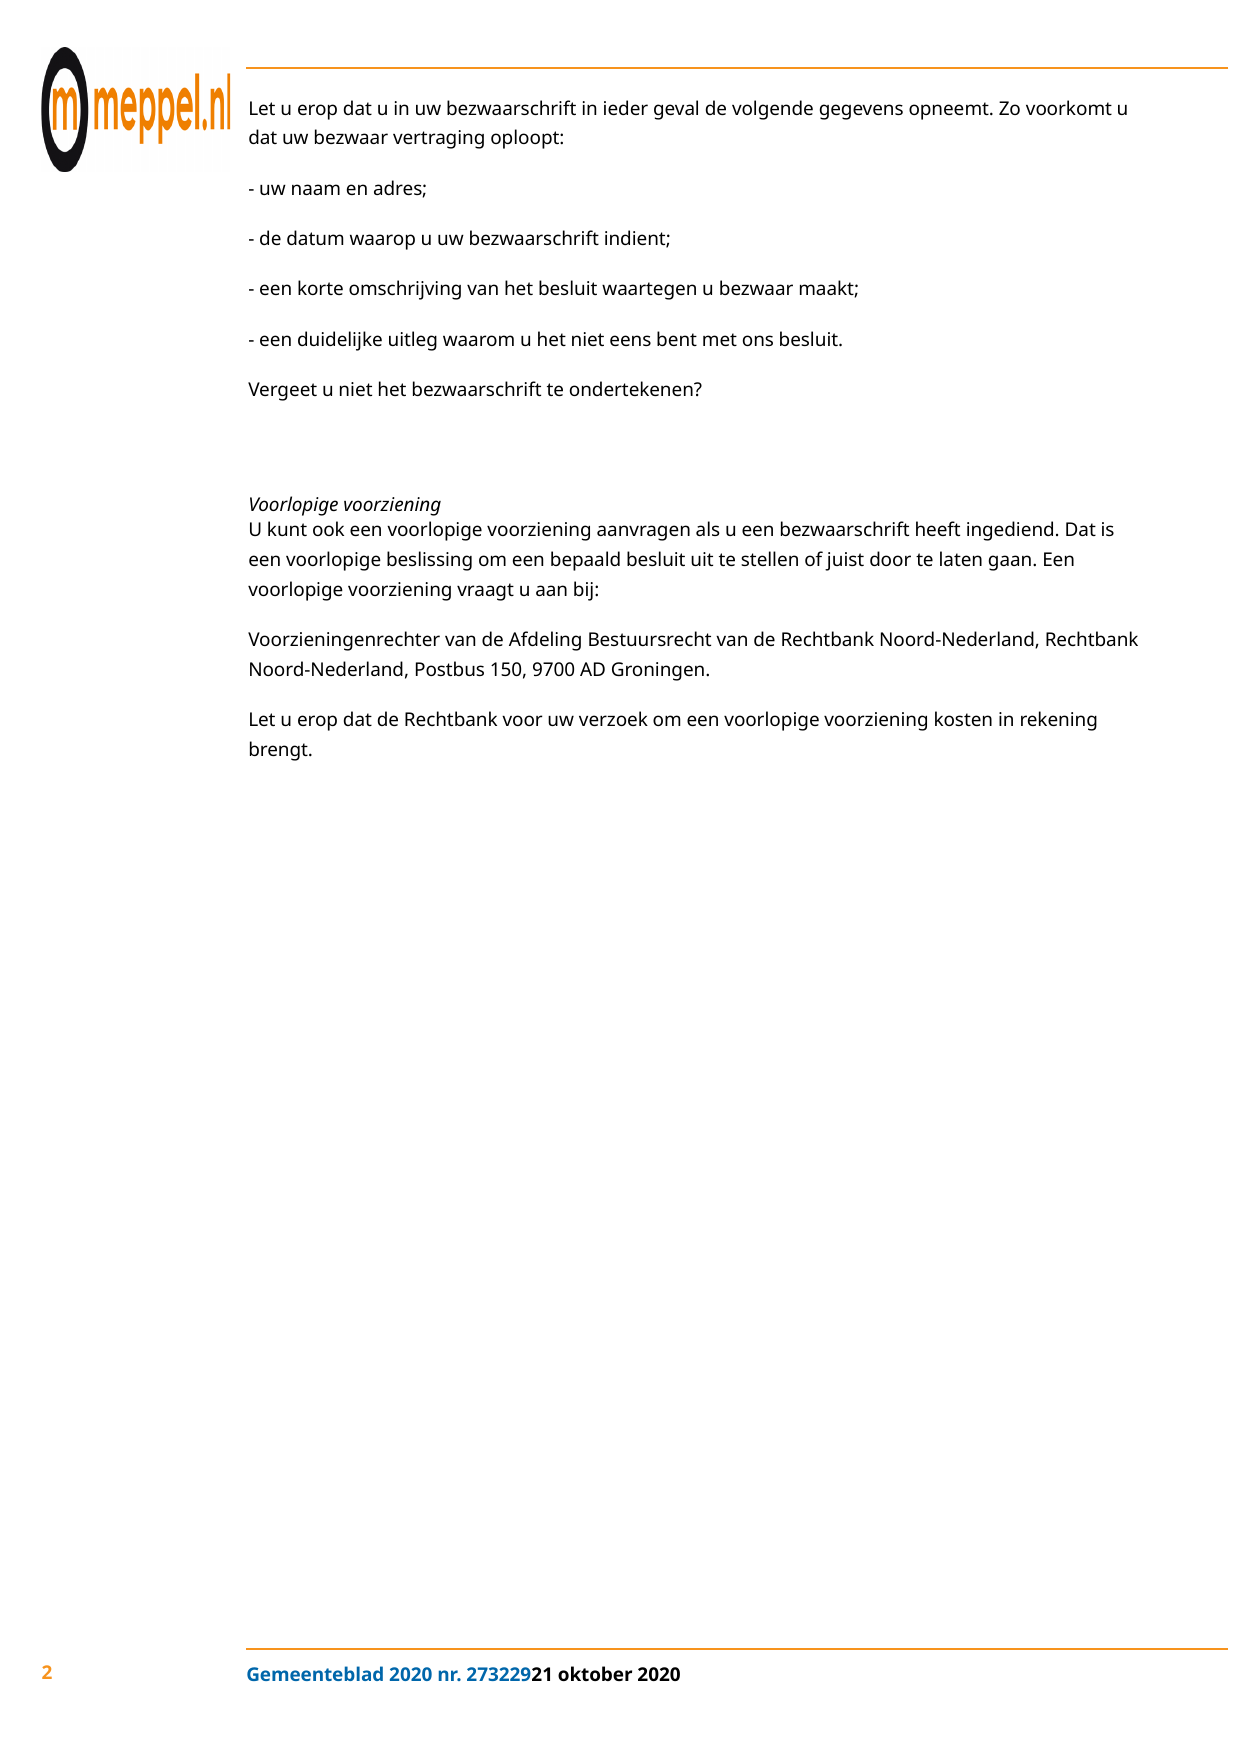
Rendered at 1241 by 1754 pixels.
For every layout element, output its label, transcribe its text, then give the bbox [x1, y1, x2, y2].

text - de datum waarop u uw bezwaarschrift indient; [248, 225, 1152, 251]
text Let u erop dat de Rechtbank voor uw verzoek om een voorlopige voorziening kosten in rekening brengt. [248, 706, 1152, 761]
text - een duidelijke uitleg waarom u het niet eens bent met ons besluit. [248, 326, 1152, 352]
text - een korte omschrijving van het besluit waartegen u bezwaar maakt; [248, 276, 1152, 301]
picture [41, 47, 231, 172]
text Let u erop dat u in uw bezwaarschrift in ieder geval de volgende gegevens opneemt. Zo voorkomt u dat uw bezwaar vertraging oploopt: [248, 95, 1152, 150]
text Vergeet u niet het bezwaarschrift te ondertekenen? [248, 376, 1152, 402]
text - uw naam en adres; [248, 175, 1152, 201]
text Voorzieningenrechter van de Afdeling Bestuursrecht van de Rechtbank Noord-Nederland, Rechtbank Noord-Nederland, Postbus 150, 9700 AD Groningen. [248, 626, 1152, 681]
text U kunt ook een voorlopige voorziening aanvragen als u een bezwaarschrift heeft ingediend. Dat is een voorlopige beslissing om een bepaald besluit uit te stellen of juist door te laten gaan. Een voorlopige voorziening vraagt u aan bij: [248, 517, 1152, 601]
text Voorlopige voorziening [248, 491, 1152, 517]
